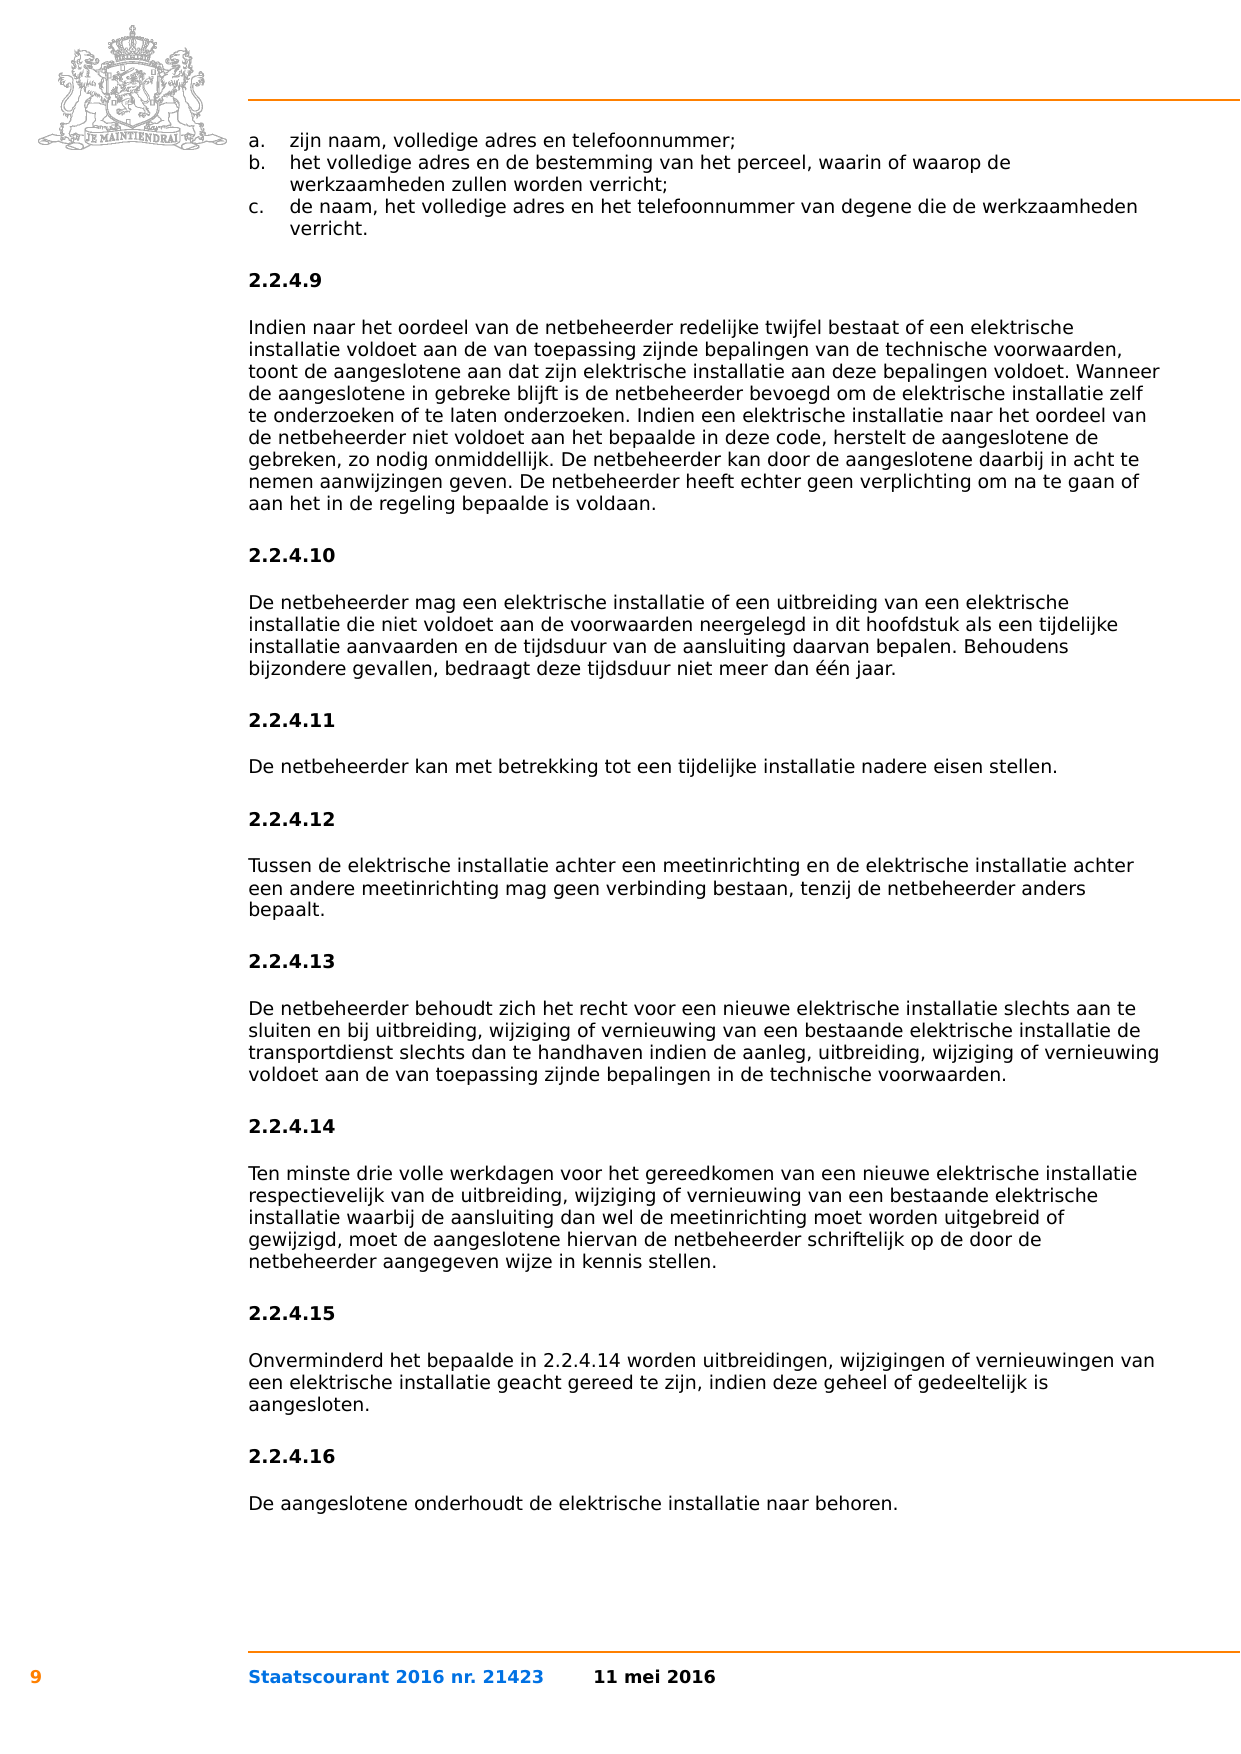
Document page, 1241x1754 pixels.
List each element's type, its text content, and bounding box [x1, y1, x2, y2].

subtitle 2.2.4.13 [248, 951, 1163, 973]
subtitle 2.2.4.10 [248, 544, 1163, 567]
text De netbeheerder behoudt zich het recht voor een nieuwe elektrische installatie slechts aan te sluiten en bij uitbreiding, wijziging of vernieuwing van een bestaande elektrische installatie de transportdienst slechts dan te handhaven indien de aanleg, uitbreiding, wijziging of vernieuwing voldoet aan de van toepassing zijnde bepalingen in de technische voorwaarden. [248, 998, 1163, 1086]
text De netbeheerder kan met betrekking tot een tijdelijke installatie nadere eisen stellen. [248, 756, 1163, 778]
subtitle 2.2.4.16 [248, 1446, 1163, 1468]
text a. zijn naam, volledige adres en telefoonnummer; [248, 130, 1163, 152]
subtitle 2.2.4.11 [248, 709, 1163, 731]
text c. de naam, het volledige adres en het telefoonnummer van degene die de werkzaamheden verricht. [248, 196, 1163, 240]
text Ten minste drie volle werkdagen voor het gereedkomen van een nieuwe elektrische installatie respectievelijk van de uitbreiding, wijziging of vernieuwing van een bestaande elektrische installatie waarbij de aansluiting dan wel de meetinrichting moet worden uitgebreid of gewijzigd, moet de aangeslotene hiervan de netbeheerder schriftelijk op de door de netbeheerder aangegeven wijze in kennis stellen. [248, 1163, 1163, 1273]
text Onverminderd het bepaalde in 2.2.4.14 worden uitbreidingen, wijzigingen of vernieuwingen van een elektrische installatie geacht gereed te zijn, indien deze geheel of gedeeltelijk is aangesloten. [248, 1350, 1163, 1416]
subtitle 2.2.4.15 [248, 1303, 1163, 1325]
text b. het volledige adres en de bestemming van het perceel, waarin of waarop de werkzaamheden zullen worden verricht; [248, 152, 1163, 196]
subtitle 2.2.4.12 [248, 808, 1163, 830]
text Indien naar het oordeel van de netbeheerder redelijke twijfel bestaat of een elektrische installatie voldoet aan de van toepassing zijnde bepalingen van de technische voorwaarden, toont de aangeslotene aan dat zijn elektrische installatie aan deze bepalingen voldoet. Wanneer de aangeslotene in gebreke blijft is de netbeheerder bevoegd om de elektrische installatie zelf te onderzoeken of te laten onderzoeken. Indien een elektrische installatie naar het oordeel van de netbeheerder niet voldoet aan het bepaalde in deze code, herstelt de aangeslotene de gebreken, zo nodig onmiddellijk. De netbeheerder kan door de aangeslotene daarbij in acht te nemen aanwijzingen geven. De netbeheerder heeft echter geen verplichting om na te gaan of aan het in de regeling bepaalde is voldaan. [248, 317, 1163, 514]
text De aangeslotene onderhoudt de elektrische installatie naar behoren. [248, 1493, 1163, 1515]
text De netbeheerder mag een elektrische installatie of een uitbreiding van een elektrische installatie die niet voldoet aan de voorwaarden neergelegd in dit hoofdstuk als een tijdelijke installatie aanvaarden en de tijdsduur van de aansluiting daarvan bepalen. Behoudens bijzondere gevallen, bedraagt deze tijdsduur niet meer dan één jaar. [248, 592, 1163, 679]
picture [38, 25, 227, 150]
subtitle 2.2.4.9 [248, 270, 1163, 292]
subtitle 2.2.4.14 [248, 1116, 1163, 1138]
text Tussen de elektrische installatie achter een meetinrichting en de elektrische installatie achter een andere meetinrichting mag geen verbinding bestaan, tenzij de netbeheerder anders bepaalt. [248, 855, 1163, 921]
